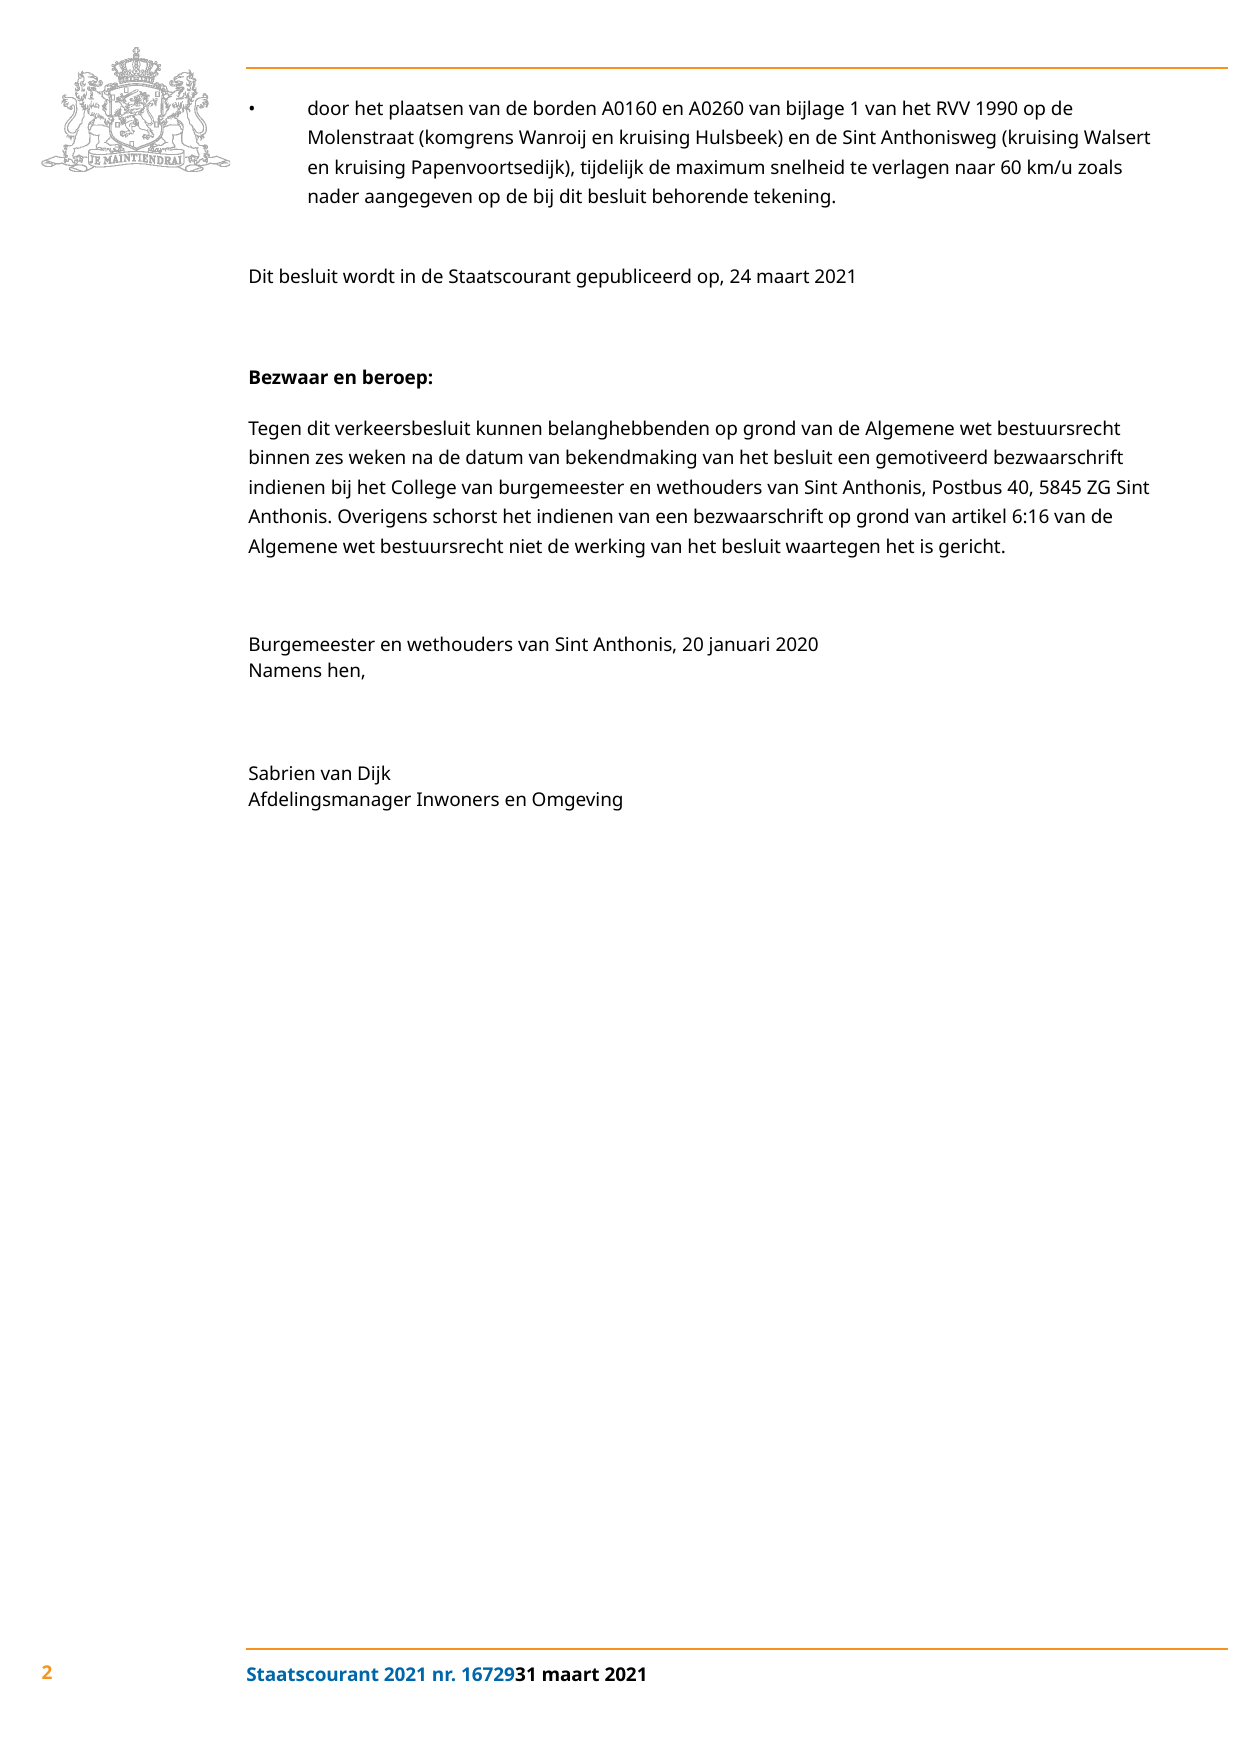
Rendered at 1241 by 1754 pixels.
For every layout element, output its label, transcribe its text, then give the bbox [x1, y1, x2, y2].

text Namens hen, [248, 657, 1152, 683]
text Bezwaar en beroep: [248, 364, 1152, 390]
picture [41, 47, 231, 172]
text Afdelingsmanager Inwoners en Omgeving [248, 786, 1152, 811]
text Tegen dit verkeersbesluit kunnen belanghebbenden op grond van de Algemene wet bestuursrecht binnen zes weken na de datum van bekendmaking van het besluit een gemotiveerd bezwaarschrift indienen bij het College van burgemeester en wethouders van Sint Anthonis, Postbus 40, 5845 ZG Sint Anthonis. Overigens schorst het indienen van een bezwaarschrift op grond van artikel 6:16 van de Algemene wet bestuursrecht niet de werking van het besluit waartegen het is gericht. [248, 415, 1152, 559]
list door het plaatsen van de borden A0160 en A0260 van bijlage 1 van het RVV 1990 op de Molenstraat (komgrens Wanroij en kruising Hulsbeek) en de Sint Anthonisweg (kruising Walsert en kruising Papenvoortsedijk), tijdelijk de maximum snelheid te verlagen naar 60 km/u zoals nader aangegeven op de bij dit besluit behorende tekening. [248, 95, 1152, 209]
text Dit besluit wordt in de Staatscourant gepubliceerd op, 24 maart 2021 [248, 263, 1152, 289]
text Burgemeester en wethouders van Sint Anthonis, 20 januari 2020 [248, 631, 1152, 657]
text Sabrien van Dijk [248, 760, 1152, 786]
